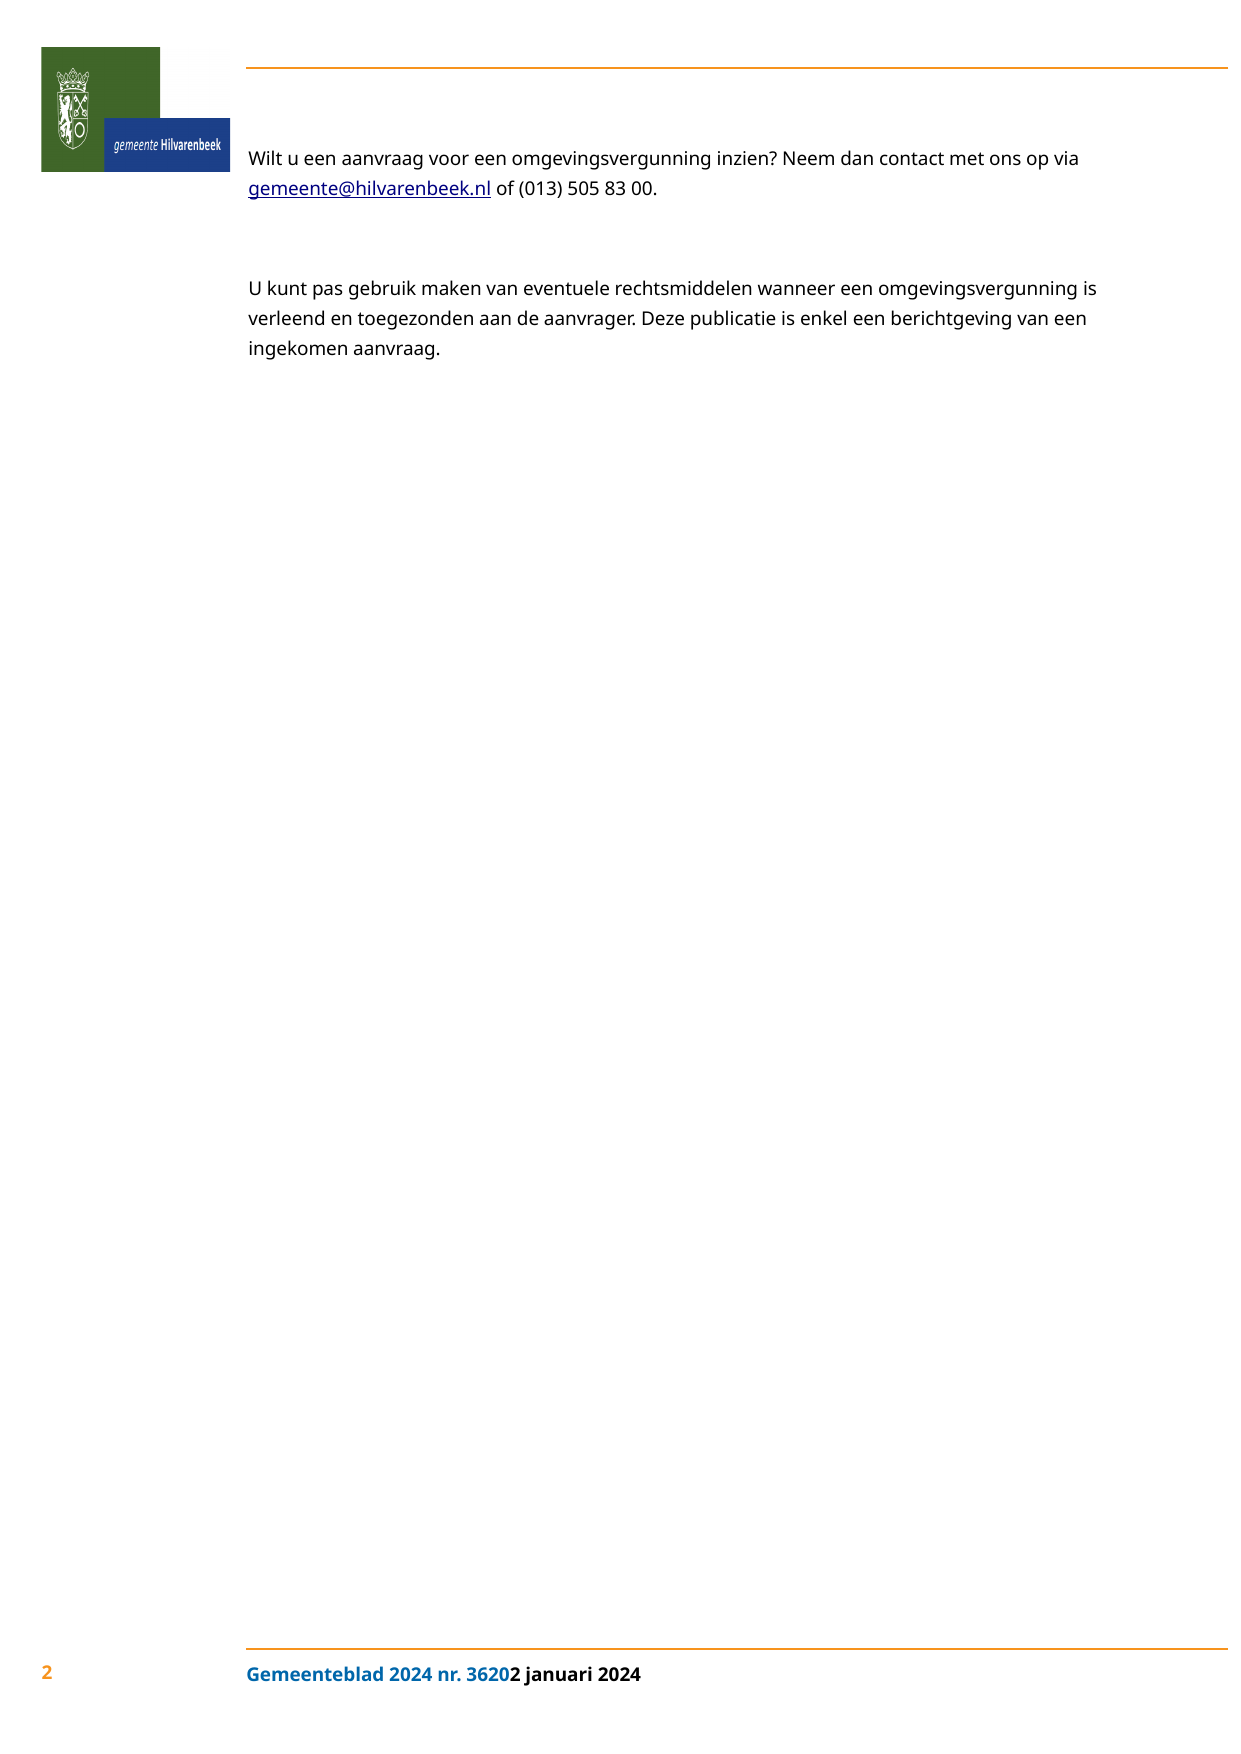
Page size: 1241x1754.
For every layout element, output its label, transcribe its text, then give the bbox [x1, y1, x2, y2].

text U kunt pas gebruik maken van eventuele rechtsmiddelen wanneer een omgevingsvergunning is verleend en toegezonden aan de aanvrager. Deze publicatie is enkel een berichtgeving van een ingekomen aanvraag. [248, 276, 1152, 361]
text Wilt u een aanvraag voor een omgevingsvergunning inzien? Neem dan contact met ons op via gemeente@hilvarenbeek.nl of (013) 505 83 00. [248, 145, 1152, 201]
picture [41, 47, 231, 172]
